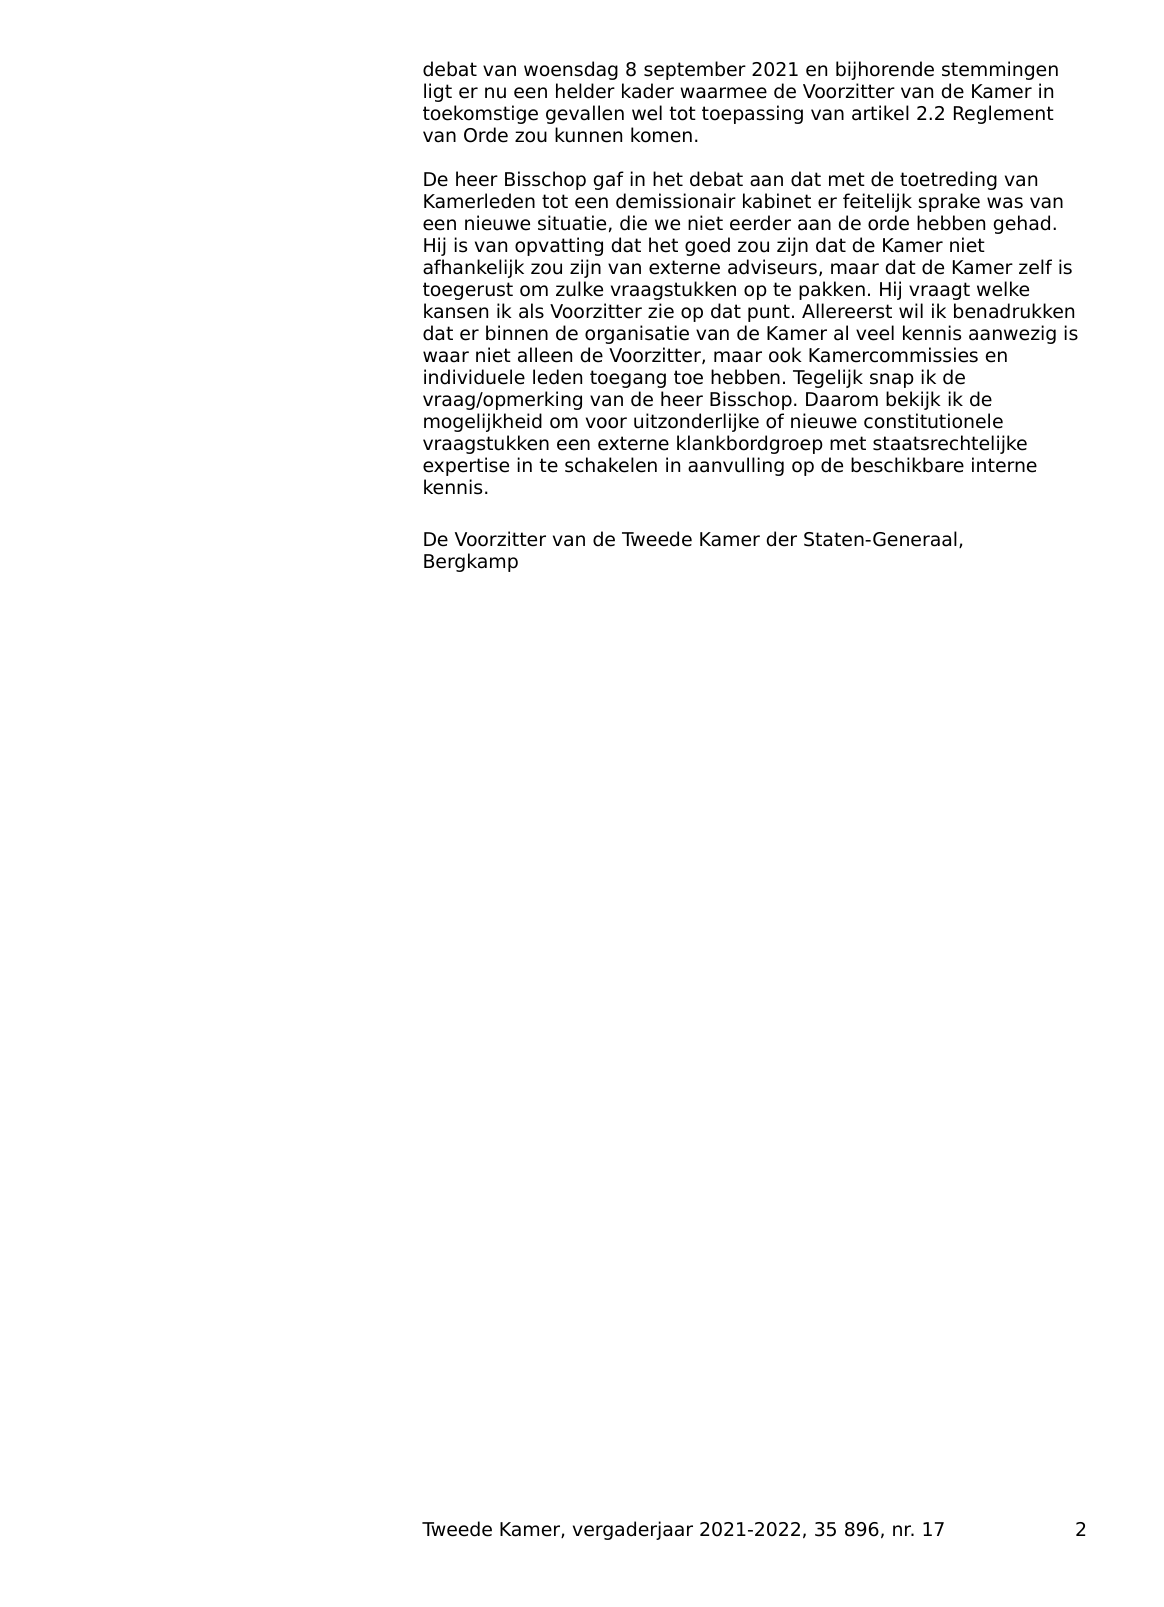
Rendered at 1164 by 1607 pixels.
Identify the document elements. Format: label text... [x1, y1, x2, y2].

text De heer Bisschop gaf in het debat aan dat met de toetreding van Kamerleden tot een demissionair kabinet er feitelijk sprake was van een nieuwe situatie, die we niet eerder aan de orde hebben gehad. Hij is van opvatting dat het goed zou zijn dat de Kamer niet afhankelijk zou zijn van externe adviseurs, maar dat de Kamer zelf is toegerust om zulke vraagstukken op te pakken. Hij vraagt welke kansen ik als Voorzitter zie op dat punt. Allereerst wil ik benadrukken dat er binnen de organisatie van de Kamer al veel kennis aanwezig is waar niet alleen de Voorzitter, maar ook Kamercommissies en individuele leden toegang toe hebben. Tegelijk snap ik de vraag/opmerking van de heer Bisschop. Daarom bekijk ik de mogelijkheid om voor uitzonderlijke of nieuwe constitutionele vraagstukken een externe klankbordgroep met staatsrechtelijke expertise in te schakelen in aanvulling op de beschikbare interne kennis. [422, 169, 1087, 499]
text debat van woensdag 8 september 2021 en bijhorende stemmingen ligt er nu een helder kader waarmee de Voorzitter van de Kamer in toekomstige gevallen wel tot toepassing van artikel 2.2 Reglement van Orde zou kunnen komen. [422, 59, 1087, 147]
text De Voorzitter van de Tweede Kamer der Staten-Generaal, Bergkamp [422, 529, 1087, 573]
